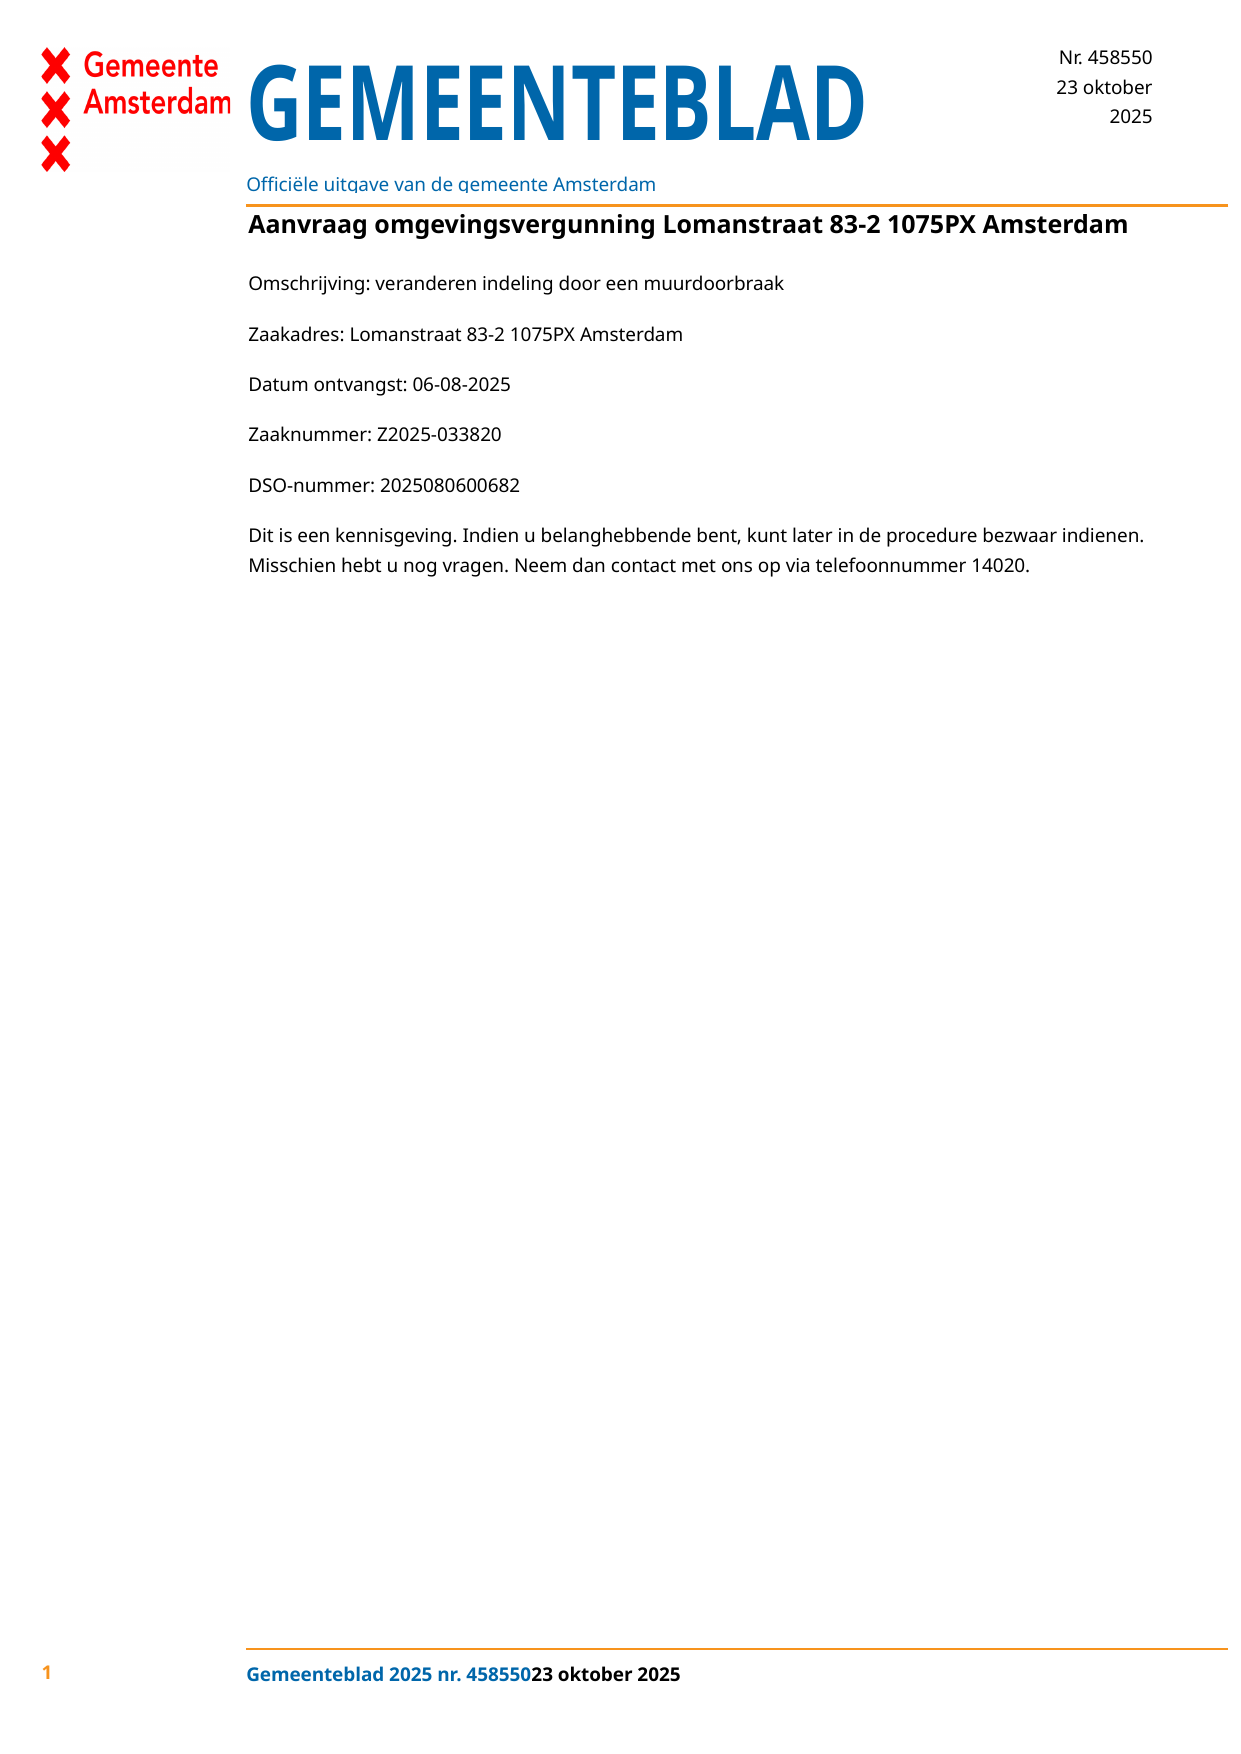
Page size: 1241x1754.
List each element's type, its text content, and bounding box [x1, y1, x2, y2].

text Zaaknummer: Z2025-033820 [248, 422, 1152, 447]
text Aanvraag omgevingsvergunning Lomanstraat 83-2 1075PX Amsterdam [248, 207, 1152, 241]
text Datum ontvangst: 06-08-2025 [248, 371, 1152, 397]
picture [41, 47, 231, 172]
text Omschrijving: veranderen indeling door een muurdoorbraak [248, 270, 1152, 296]
text Zaakadres: Lomanstraat 83-2 1075PX Amsterdam [248, 321, 1152, 346]
text Dit is een kennisgeving. Indien u belanghebbende bent, kunt later in de procedure bezwaar indienen. Misschien hebt u nog vragen. Neem dan contact met ons op via telefoonnummer 14020. [248, 522, 1152, 578]
text DSO-nummer: 2025080600682 [248, 472, 1152, 498]
